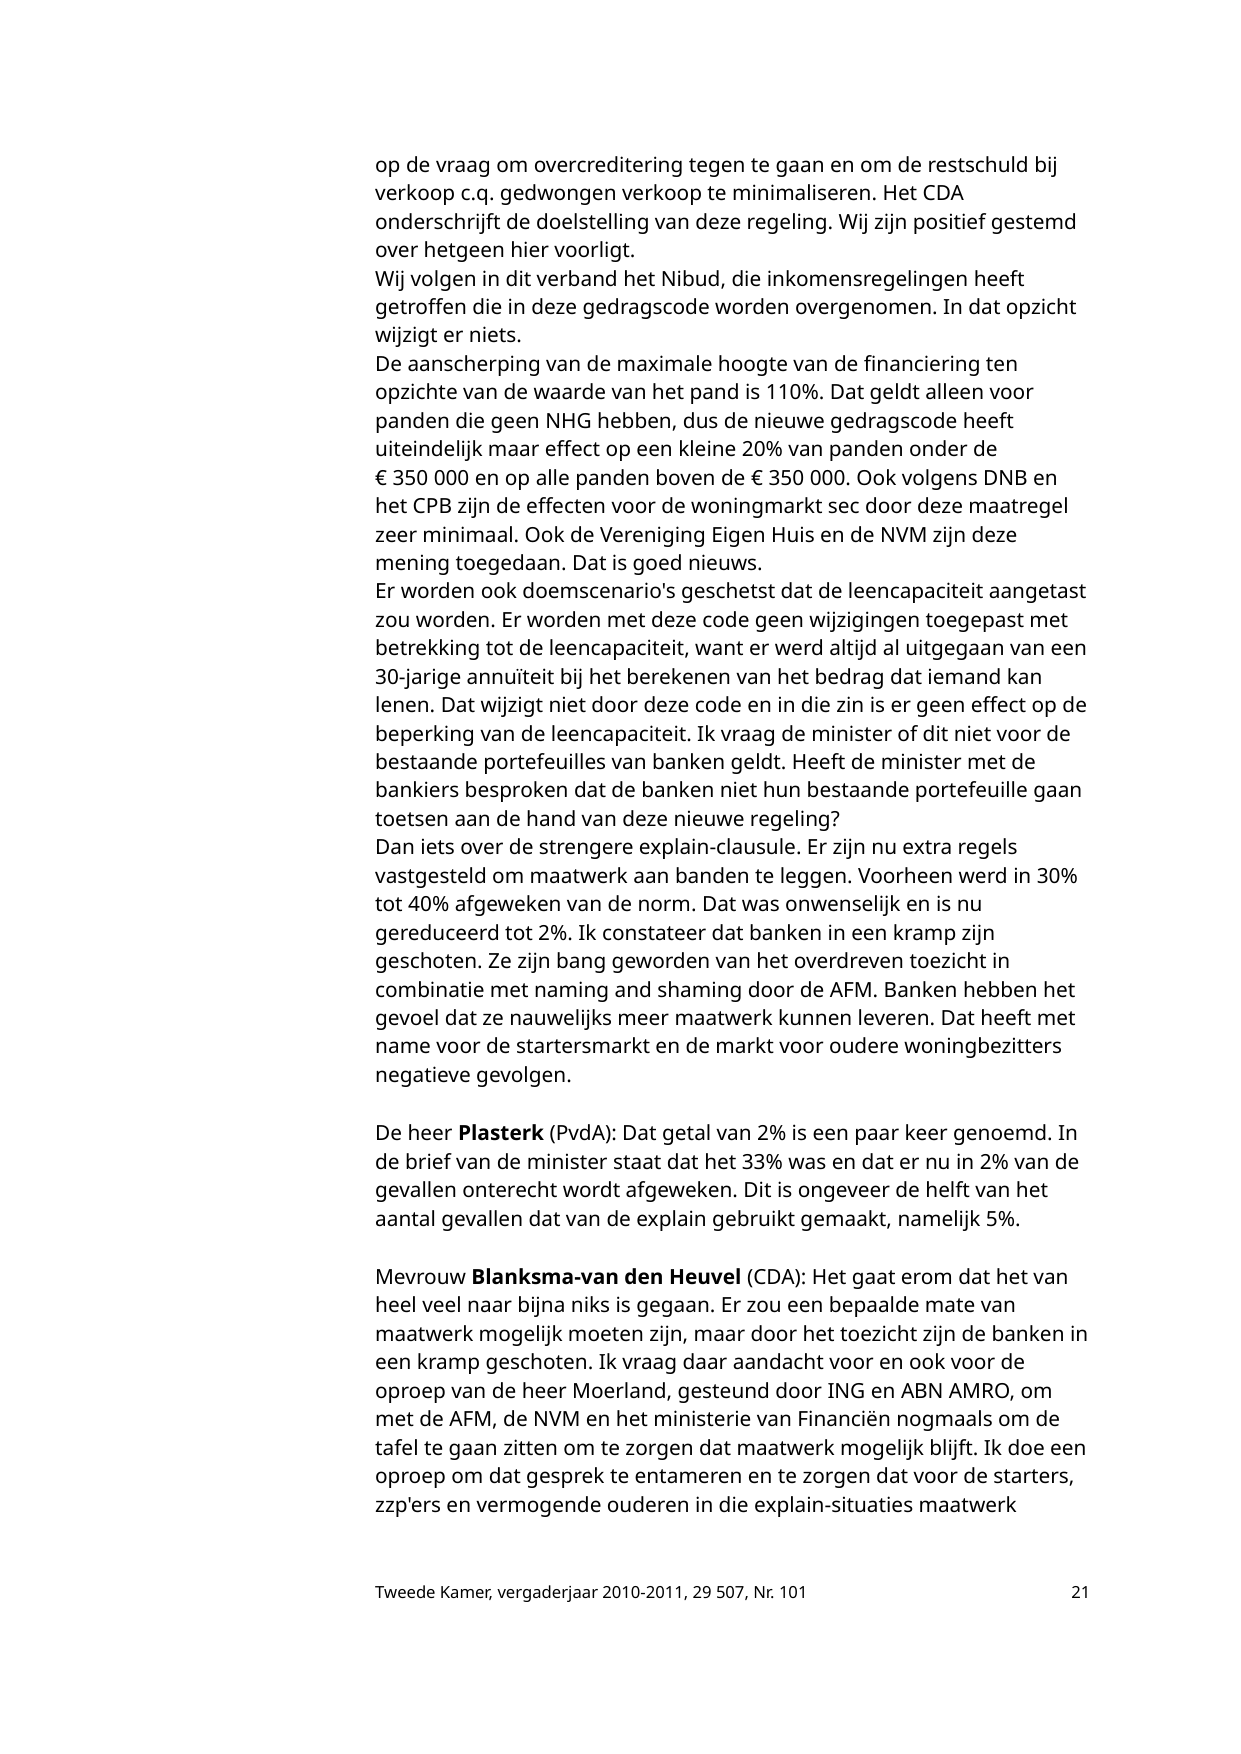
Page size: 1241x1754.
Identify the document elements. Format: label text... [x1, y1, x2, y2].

text De aanscherping van de maximale hoogte van de financiering ten opzichte van de waarde van het pand is 110%. Dat geldt alleen voor panden die geen NHG hebben, dus de nieuwe gedragscode heeft uiteindelijk maar effect op een kleine 20% van panden onder de € 350 000 en op alle panden boven de € 350 000. Ook volgens DNB en het CPB zijn de effecten voor de woningmarkt sec door deze maatregel zeer minimaal. Ook de Vereniging Eigen Huis en de NVM zijn deze mening toegedaan. Dat is goed nieuws. [375, 349, 1090, 577]
text Er worden ook doemscenario's geschetst dat de leencapaciteit aangetast zou worden. Er worden met deze code geen wijzigingen toegepast met betrekking tot de leencapaciteit, want er werd altijd al uitgegaan van een 30-jarige annuïteit bij het berekenen van het bedrag dat iemand kan lenen. Dat wijzigt niet door deze code en in die zin is er geen effect op de beperking van de leencapaciteit. Ik vraag de minister of dit niet voor de bestaande portefeuilles van banken geldt. Heeft de minister met de bankiers besproken dat de banken niet hun bestaande portefeuille gaan toetsen aan de hand van deze nieuwe regeling? [375, 577, 1090, 832]
text op de vraag om overcreditering tegen te gaan en om de restschuld bij verkoop c.q. gedwongen verkoop te minimaliseren. Het CDA onderschrijft de doelstelling van deze regeling. Wij zijn positief gestemd over hetgeen hier voorligt. [375, 150, 1090, 264]
text De heer Plasterk (PvdA): Dat getal van 2% is een paar keer genoemd. In de brief van de minister staat dat het 33% was en dat er nu in 2% van de gevallen onterecht wordt afgeweken. Dit is ongeveer de helft van het aantal gevallen dat van de explain gebruikt gemaakt, namelijk 5%. [375, 1118, 1090, 1232]
text Mevrouw Blanksma-van den Heuvel (CDA): Het gaat erom dat het van heel veel naar bijna niks is gegaan. Er zou een bepaalde mate van maatwerk mogelijk moeten zijn, maar door het toezicht zijn de banken in een kramp geschoten. Ik vraag daar aandacht voor en ook voor de oproep van de heer Moerland, gesteund door ING en ABN AMRO, om met de AFM, de NVM en het ministerie van Financiën nogmaals om de tafel te gaan zitten om te zorgen dat maatwerk mogelijk blijft. Ik doe een oproep om dat gesprek te entameren en te zorgen dat voor de starters, zzp'ers en vermogende ouderen in die explain-situaties maatwerk [375, 1262, 1090, 1518]
text Dan iets over de strengere explain-clausule. Er zijn nu extra regels vastgesteld om maatwerk aan banden te leggen. Voorheen werd in 30% tot 40% afgeweken van de norm. Dat was onwenselijk en is nu gereduceerd tot 2%. Ik constateer dat banken in een kramp zijn geschoten. Ze zijn bang geworden van het overdreven toezicht in combinatie met naming and shaming door de AFM. Banken hebben het gevoel dat ze nauwelijks meer maatwerk kunnen leveren. Dat heeft met name voor de startersmarkt en de markt voor oudere woningbezitters negatieve gevolgen. [375, 832, 1090, 1088]
text Wij volgen in dit verband het Nibud, die inkomensregelingen heeft getroffen die in deze gedragscode worden overgenomen. In dat opzicht wijzigt er niets. [375, 264, 1090, 349]
